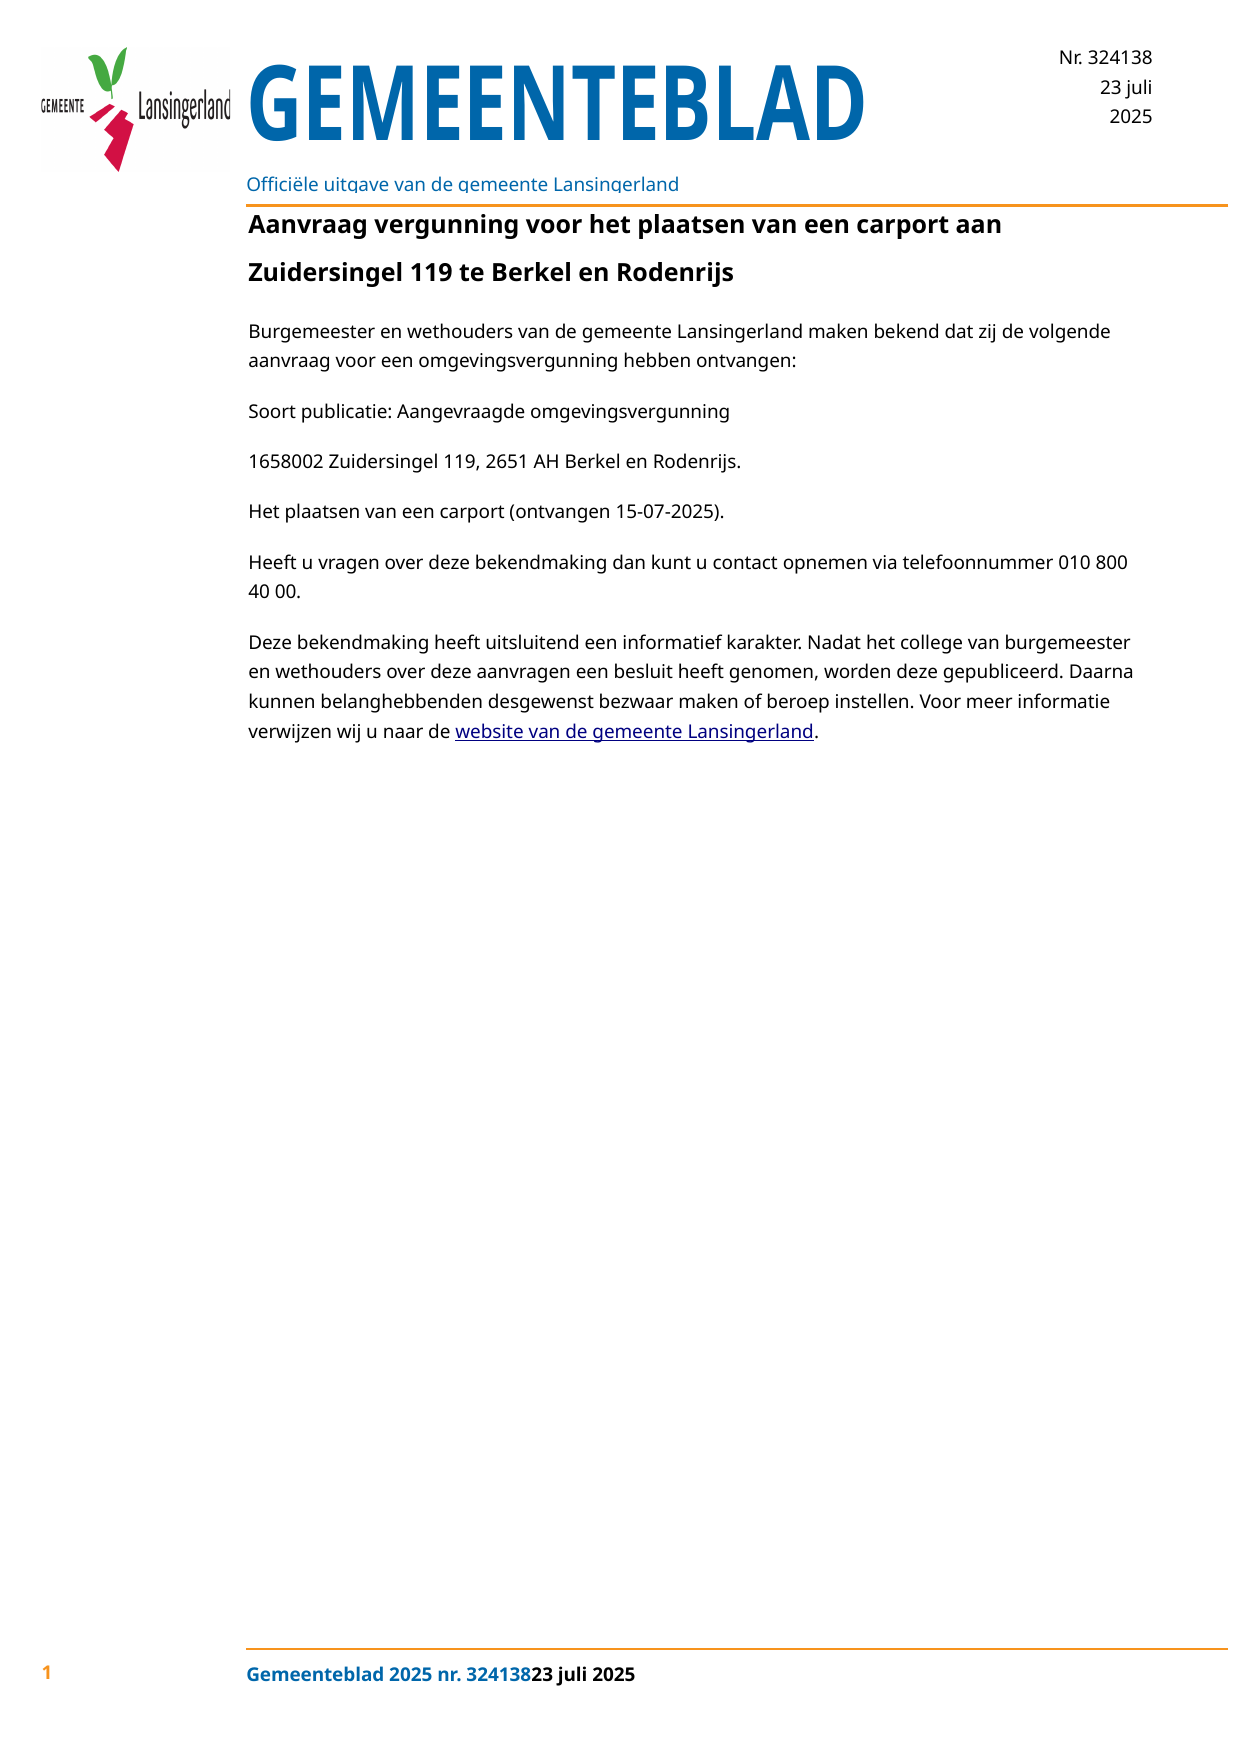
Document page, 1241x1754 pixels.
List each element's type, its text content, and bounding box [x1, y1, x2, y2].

text Burgemeester en wethouders van de gemeente Lansingerland maken bekend dat zij de volgende aanvraag voor een omgevingsvergunning hebben ontvangen: [248, 318, 1152, 373]
picture [41, 47, 231, 172]
text Soort publicatie: Aangevraagde omgevingsvergunning [248, 398, 1152, 424]
text 1658002 Zuidersingel 119, 2651 AH Berkel en Rodenrijs. [248, 448, 1152, 474]
text Heeft u vragen over deze bekendmaking dan kunt u contact opnemen via telefoonnummer 010 800 40 00. [248, 549, 1152, 604]
text Het plaatsen van een carport (ontvangen 15-07-2025). [248, 499, 1152, 524]
text Aanvraag vergunning voor het plaatsen van een carport aan Zuidersingel 119 te Berkel en Rodenrijs [248, 207, 1152, 288]
text Deze bekendmaking heeft uitsluitend een informatief karakter. Nadat het college van burgemeester en wethouders over deze aanvragen een besluit heeft genomen, worden deze gepubliceerd. Daarna kunnen belanghebbenden desgewenst bezwaar maken of beroep instellen. Voor meer informatie verwijzen wij u naar de website van de gemeente Lansingerland. [248, 629, 1152, 744]
